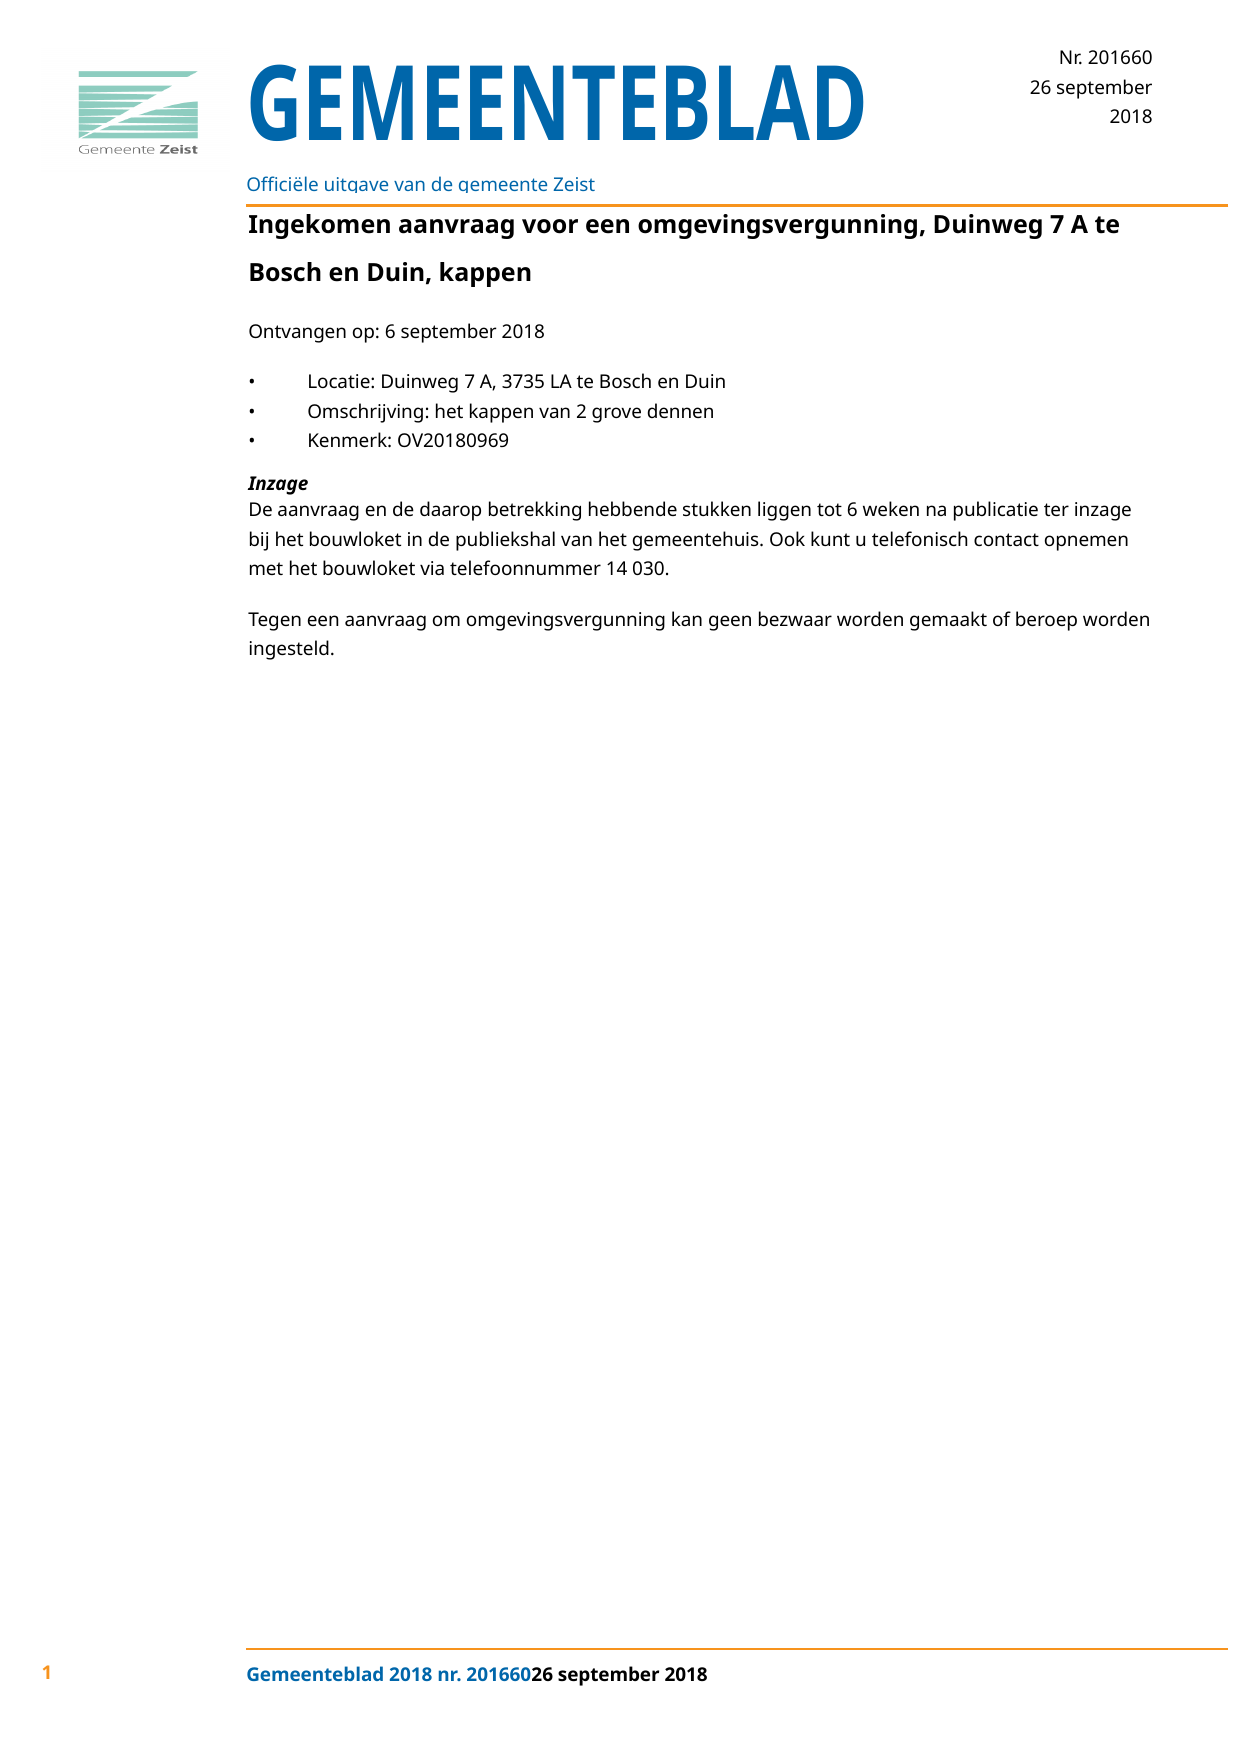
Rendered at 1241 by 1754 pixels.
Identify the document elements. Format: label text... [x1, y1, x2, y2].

text Inzage [248, 471, 1152, 496]
list Kenmerk: OV20180969 [248, 427, 1152, 453]
text Ontvangen op: 6 september 2018 [248, 318, 1152, 344]
list Locatie: Duinweg 7 A, 3735 LA te Bosch en Duin [248, 368, 1152, 394]
text Tegen een aanvraag om omgevingsvergunning kan geen bezwaar worden gemaakt of beroep worden ingesteld. [248, 606, 1152, 661]
list Omschrijving: het kappen van 2 grove dennen [248, 398, 1152, 424]
text Ingekomen aanvraag voor een omgevingsvergunning, Duinweg 7 A te Bosch en Duin, kappen [248, 207, 1152, 288]
picture [41, 47, 231, 172]
text De aanvraag en de daarop betrekking hebbende stukken liggen tot 6 weken na publicatie ter inzage bij het bouwloket in de publiekshal van het gemeentehuis. Ook kunt u telefonisch contact opnemen met het bouwloket via telefoonnummer 14 030. [248, 496, 1152, 581]
